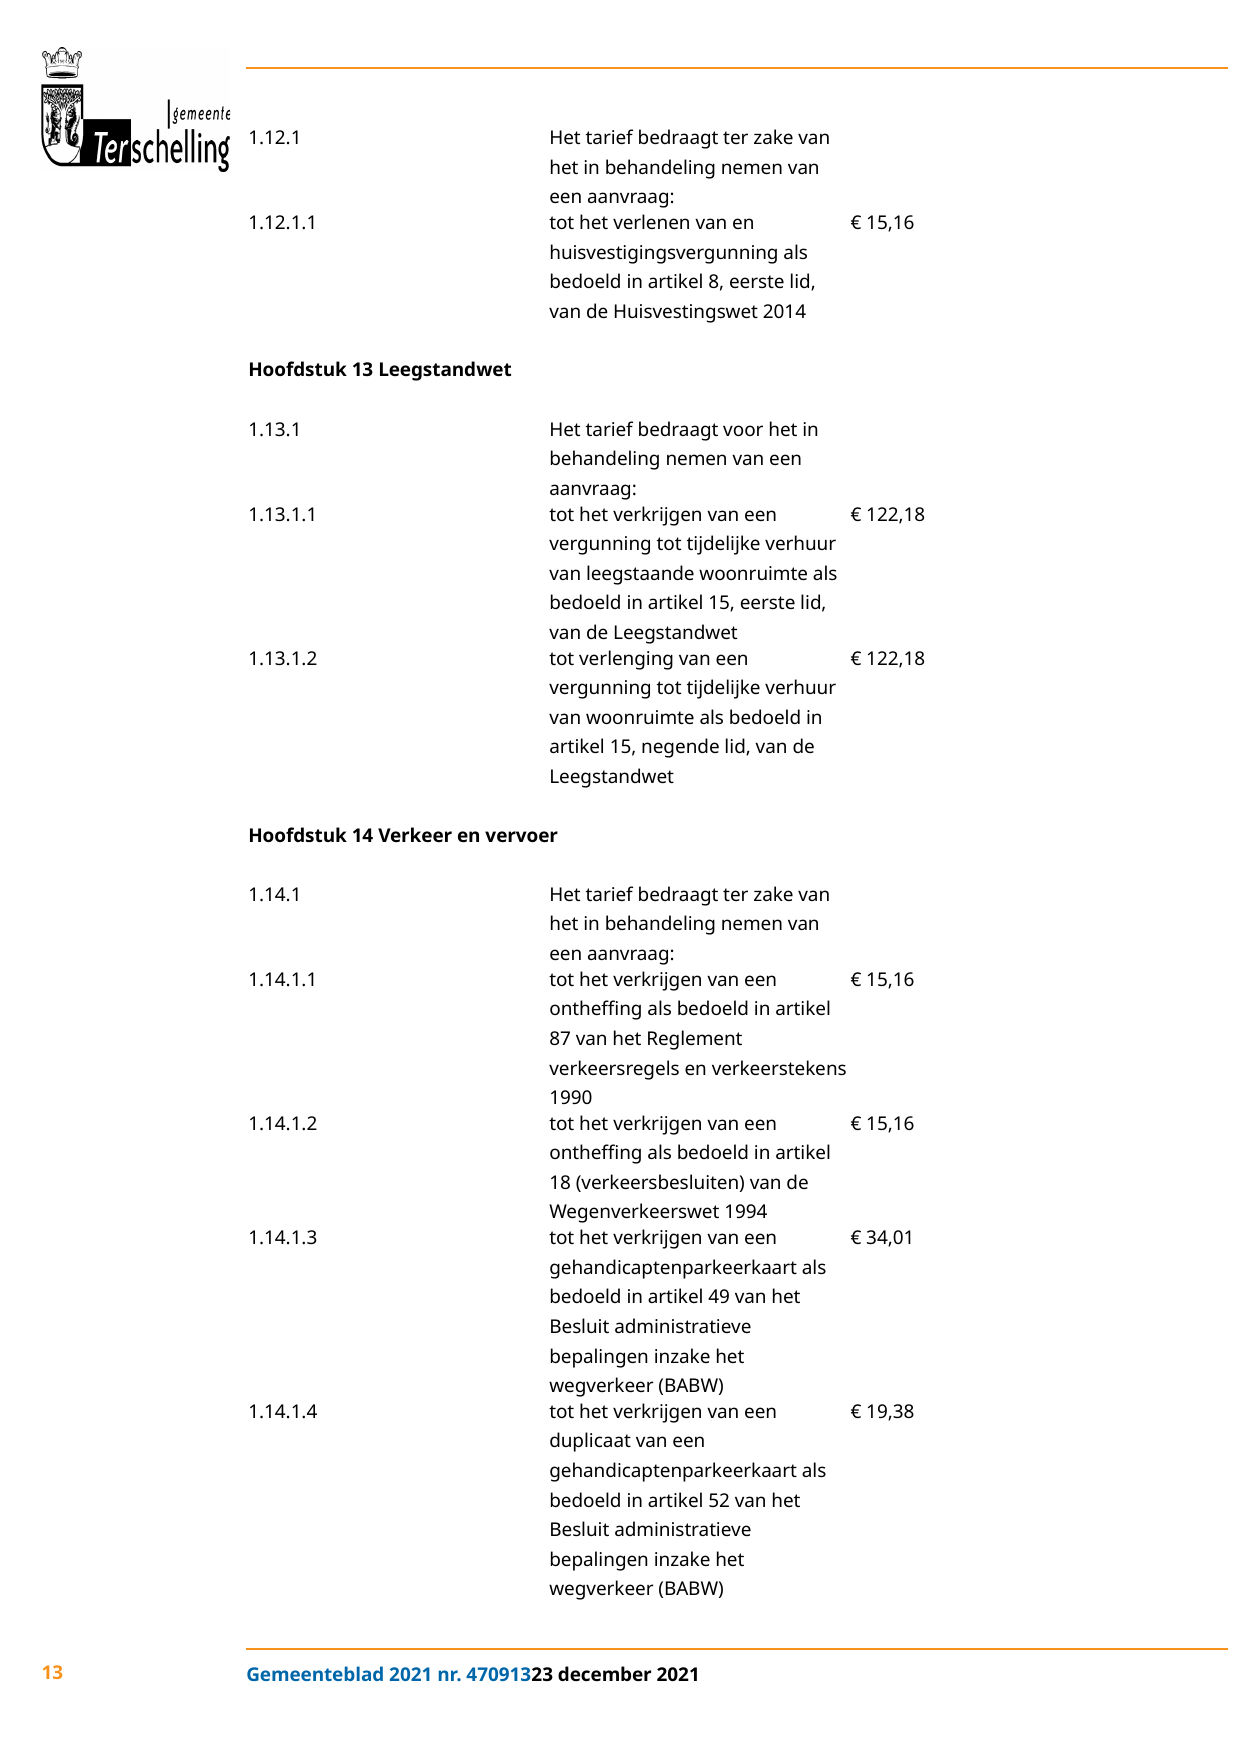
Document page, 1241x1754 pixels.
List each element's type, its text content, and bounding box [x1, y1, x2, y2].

table_cell tot het verkrijgen van een ontheffing als bedoeld in artikel 87 van het Reglement verkeersregels en verkeerstekens 1990 [549, 966, 850, 1110]
table_cell 1.14.1.4 [248, 1398, 549, 1601]
table_header 1.13.1 [248, 416, 549, 501]
table_header 1.14.1 [248, 881, 549, 966]
table_cell 1.14.1.3 [248, 1225, 549, 1398]
table_cell tot het verkrijgen van een gehandicaptenparkeerkaart als bedoeld in artikel 49 van het Besluit administratieve bepalingen inzake het wegverkeer (BABW) [549, 1225, 850, 1398]
table_header 1.12.1 [248, 125, 549, 209]
table_cell 1.14.1.1 [248, 966, 549, 1110]
table_cell € 19,38 [850, 1398, 1152, 1601]
table_header Het tarief bedraagt voor het in behandeling nemen van een aanvraag: [549, 416, 850, 501]
table_cell € 122,18 [850, 645, 1152, 789]
table_header [850, 416, 1152, 501]
table_cell tot het verkrijgen van een ontheffing als bedoeld in artikel 18 (verkeersbesluiten) van de Wegenverkeerswet 1994 [549, 1110, 850, 1224]
table_cell 1.12.1.1 [248, 209, 549, 324]
table_header Het tarief bedraagt ter zake van het in behandeling nemen van een aanvraag: [549, 125, 850, 209]
table_header Het tarief bedraagt ter zake van het in behandeling nemen van een aanvraag: [549, 881, 850, 966]
table_cell € 15,16 [850, 209, 1152, 324]
table_cell € 15,16 [850, 966, 1152, 1110]
text Hoofdstuk 14 Verkeer en vervoer [248, 822, 1152, 847]
table_cell 1.13.1.1 [248, 501, 549, 645]
table_header [850, 125, 1152, 209]
table_cell € 15,16 [850, 1110, 1152, 1224]
table_cell tot het verkrijgen van een vergunning tot tijdelijke verhuur van leegstaande woonruimte als bedoeld in artikel 15, eerste lid, van de Leegstandwet [549, 501, 850, 645]
table_cell 1.13.1.2 [248, 645, 549, 789]
table_cell 1.14.1.2 [248, 1110, 549, 1224]
table_cell tot het verlenen van en huisvestigingsvergunning als bedoeld in artikel 8, eerste lid, van de Huisvestingswet 2014 [549, 209, 850, 324]
picture [41, 47, 231, 172]
table_cell tot verlenging van een vergunning tot tijdelijke verhuur van woonruimte als bedoeld in artikel 15, negende lid, van de Leegstandwet [549, 645, 850, 789]
table_cell € 34,01 [850, 1225, 1152, 1398]
table_header [850, 881, 1152, 966]
table_cell tot het verkrijgen van een duplicaat van een gehandicaptenparkeerkaart als bedoeld in artikel 52 van het Besluit administratieve bepalingen inzake het wegverkeer (BABW) [549, 1398, 850, 1601]
text Hoofdstuk 13 Leegstandwet [248, 357, 1152, 382]
table_cell € 122,18 [850, 501, 1152, 645]
